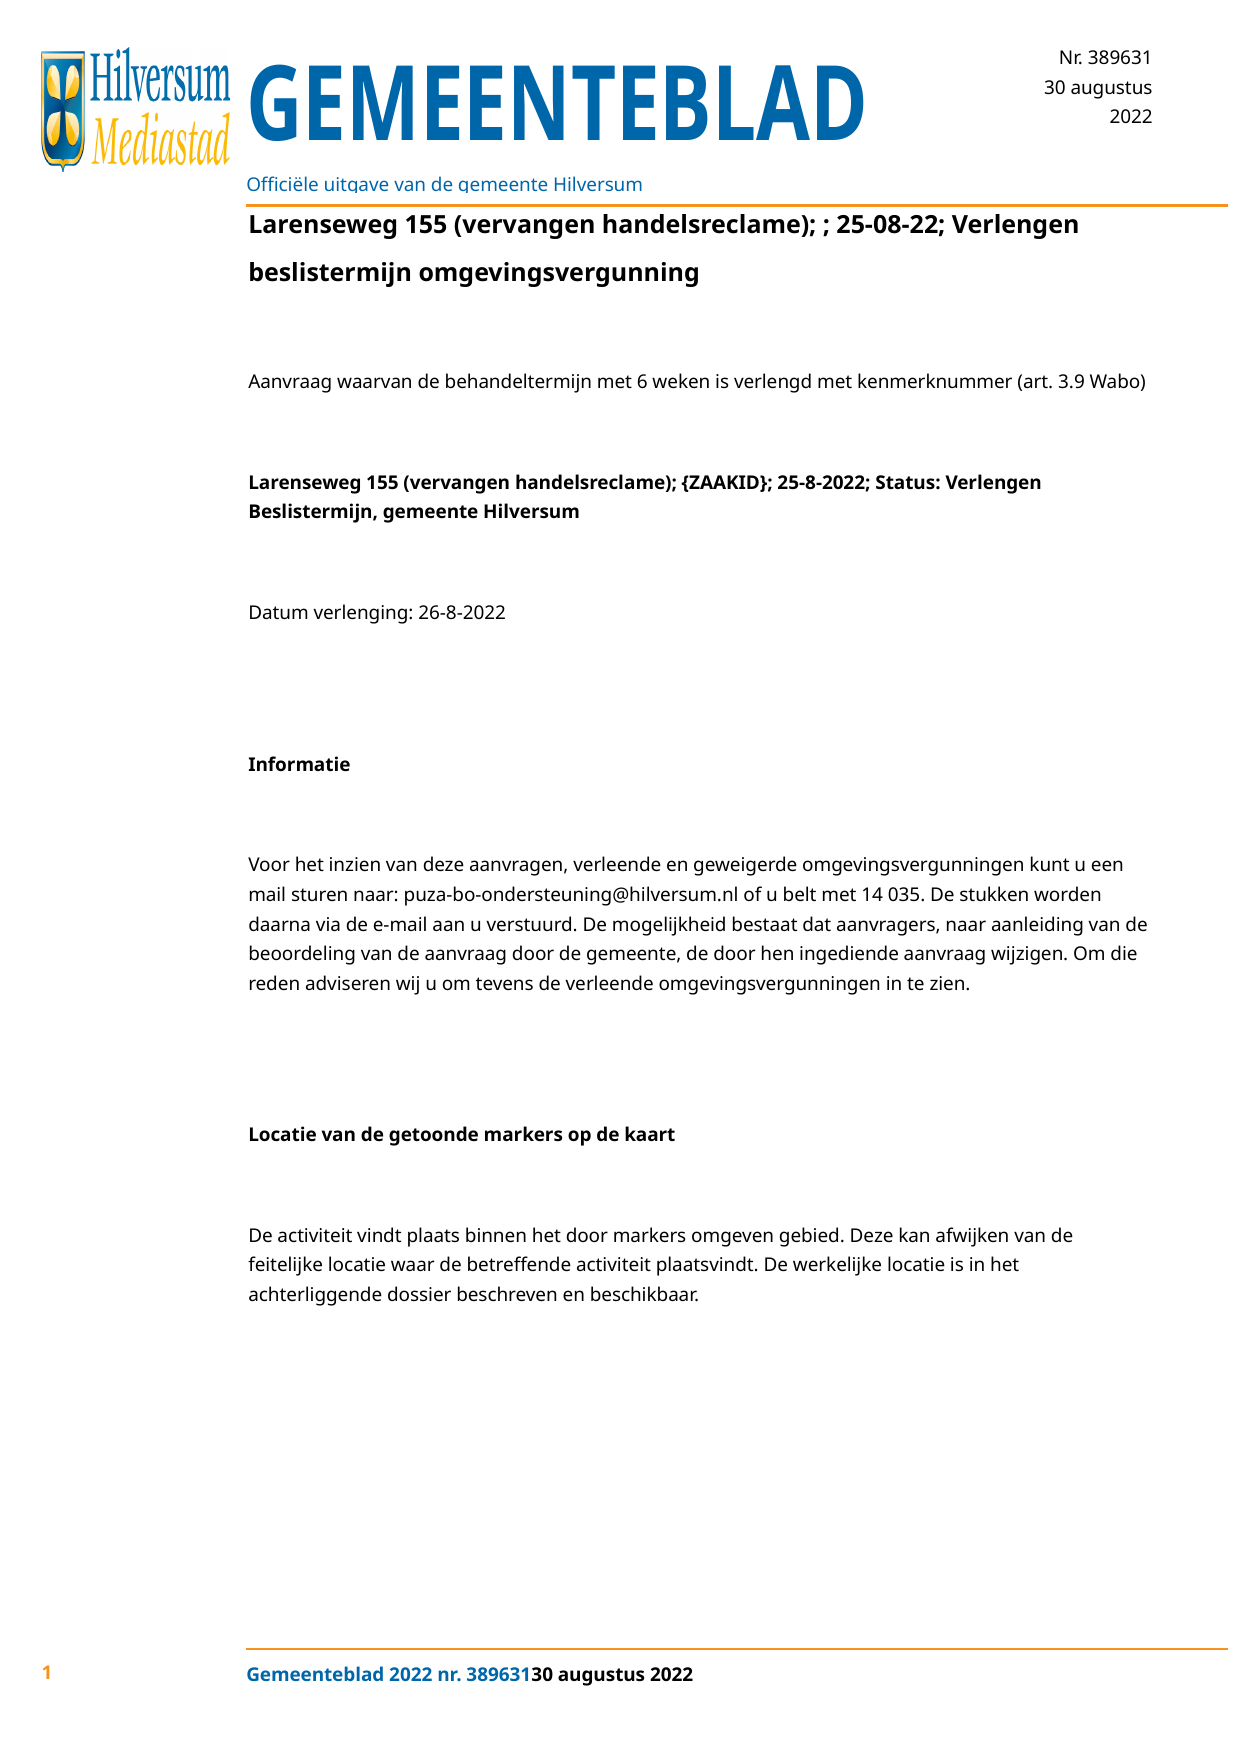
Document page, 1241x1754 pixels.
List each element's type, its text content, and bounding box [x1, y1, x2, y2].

picture [41, 47, 231, 172]
text Informatie [248, 751, 1152, 777]
text Larenseweg 155 (vervangen handelsreclame); ; 25-08-22; Verlengen beslistermijn omgevingsvergunning [248, 207, 1152, 288]
text Datum verlenging: 26-8-2022 [248, 599, 1152, 625]
text De activiteit vindt plaats binnen het door markers omgeven gebied. Deze kan afwijken van de feitelijke locatie waar de betreffende activiteit plaatsvindt. De werkelijke locatie is in het achterliggende dossier beschreven en beschikbaar. [248, 1222, 1152, 1307]
text Aanvraag waarvan de behandeltermijn met 6 weken is verlengd met kenmerknummer (art. 3.9 Wabo) [248, 368, 1152, 394]
text Locatie van de getoonde markers op de kaart [248, 1121, 1152, 1147]
text Larenseweg 155 (vervangen handelsreclame); {ZAAKID}; 25-8-2022; Status: Verlengen Beslistermijn, gemeente Hilversum [248, 469, 1152, 524]
text Voor het inzien van deze aanvragen, verleende en geweigerde omgevingsvergunningen kunt u een mail sturen naar: puza-bo-ondersteuning@hilversum.nl of u belt met 14 035. De stukken worden daarna via de e-mail aan u verstuurd. De mogelijkheid bestaat dat aanvragers, naar aanleiding van de beoordeling van de aanvraag door de gemeente, de door hen ingediende aanvraag wijzigen. Om die reden adviseren wij u om tevens de verleende omgevingsvergunningen in te zien. [248, 852, 1152, 996]
